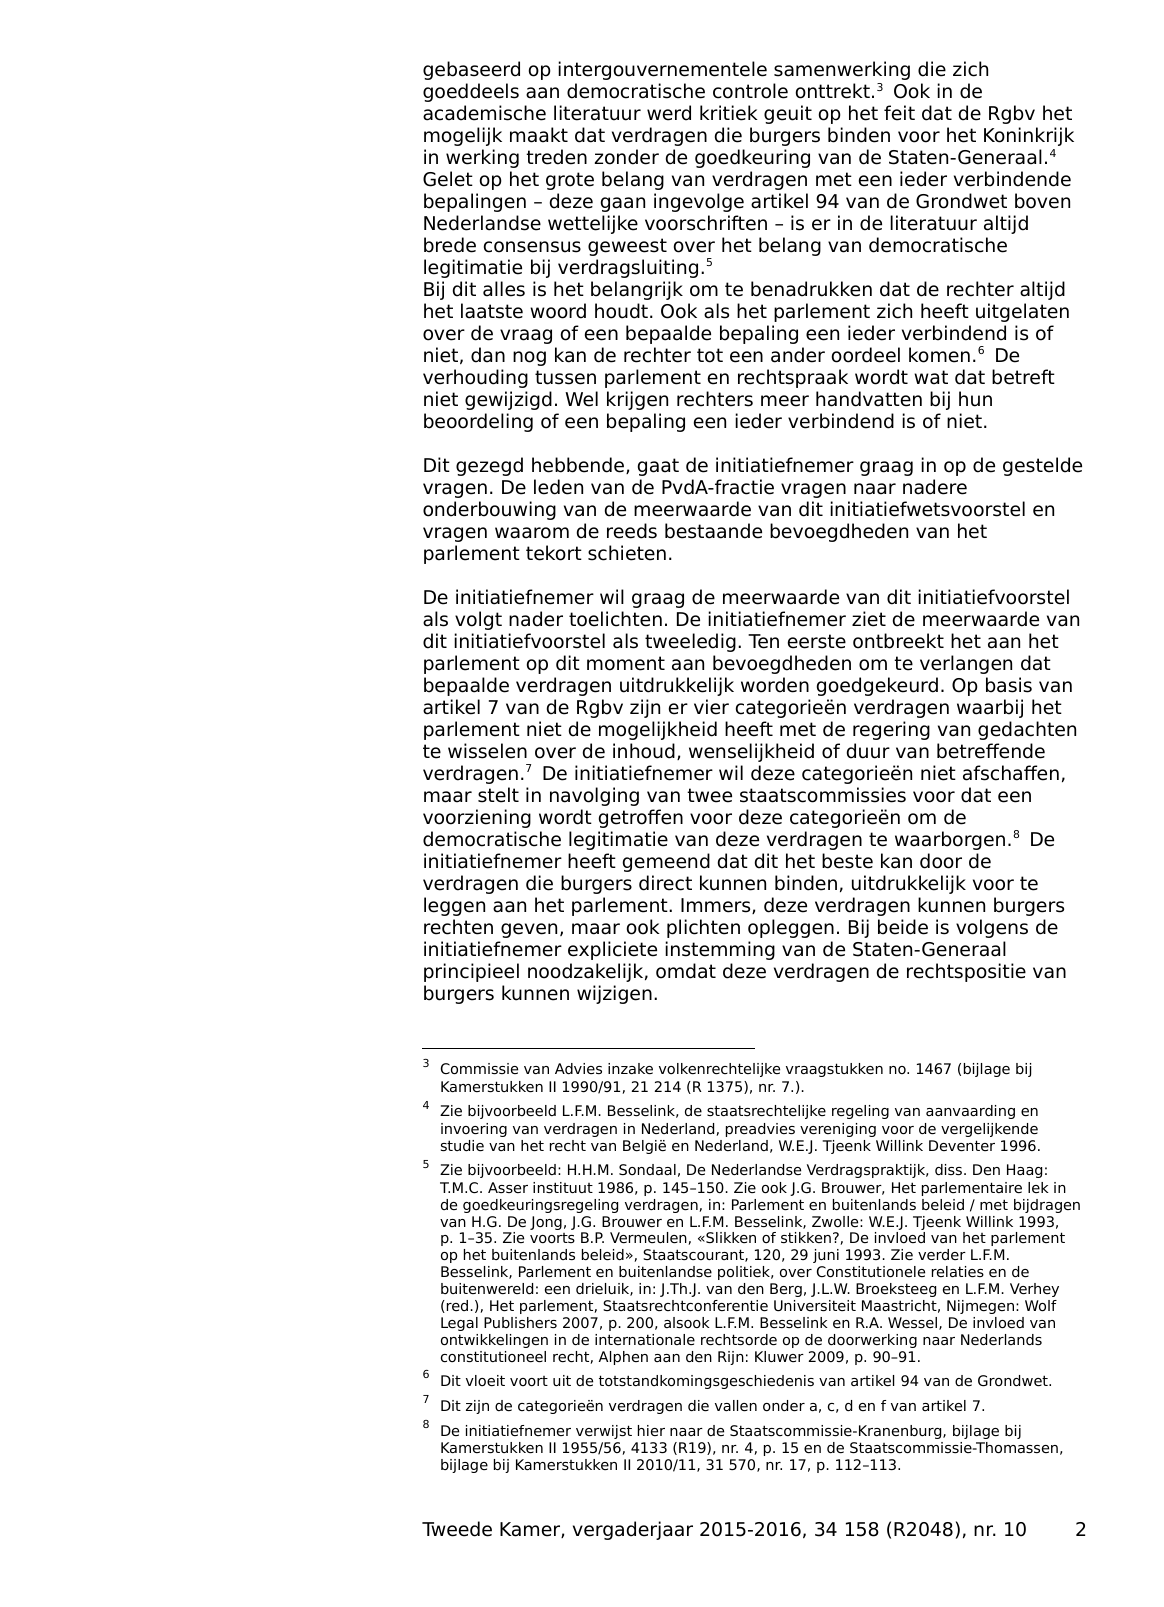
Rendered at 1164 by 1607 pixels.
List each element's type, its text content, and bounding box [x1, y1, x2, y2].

text Zie bijvoorbeeld: H.H.M. Sondaal, De Nederlandse Verdragspraktijk, diss. Den Haag: T.M.C. Asser instituut 1986, p. 145–150. Zie ook J.G. Brouwer, Het parlementaire lek in de goedkeuringsregeling verdragen, in: Parlement en buitenlands beleid / met bijdragen van H.G. De Jong, J.G. Brouwer en L.F.M. Besselink, Zwolle: W.E.J. Tjeenk Willink 1993, p. 1–35. Zie voorts B.P. Vermeulen, «Slikken of stikken?, De invloed van het parlement op het buitenlands beleid», Staatscourant, 120, 29 juni 1993. Zie verder L.F.M. Besselink, Parlement en buitenlandse politiek, over Constitutionele relaties en de buitenwereld: een drieluik, in: J.Th.J. van den Berg, J.L.W. Broeksteeg en L.F.M. Verhey (red.), Het parlement, Staatsrechtconferentie Universiteit Maastricht, Nijmegen: Wolf Legal Publishers 2007, p. 200, alsook L.F.M. Besselink en R.A. Wessel, De invloed van ontwikkelingen in de internationale rechtsorde op de doorwerking naar Nederlands constitutioneel recht, Alphen aan den Rijn: Kluwer 2009, p. 90–91. [422, 1158, 1087, 1366]
text Commissie van Advies inzake volkenrechtelijke vraagstukken no. 1467 (bijlage bij Kamerstukken II 1990/91, 21 214 (R 1375), nr. 7.). [422, 1057, 1087, 1096]
text De initiatiefnemer verwijst hier naar de Staatscommissie-Kranenburg, bijlage bij Kamerstukken II 1955/56, 4133 (R19), nr. 4, p. 15 en de Staatscommissie-Thomassen, bijlage bij Kamerstukken II 2010/11, 31 570, nr. 17, p. 112–113. [422, 1418, 1087, 1474]
text Zie bijvoorbeeld L.F.M. Besselink, de staatsrechtelijke regeling van aanvaarding en invoering van verdragen in Nederland, preadvies vereniging voor de vergelijkende studie van het recht van België en Nederland, W.E.J. Tjeenk Willink Deventer 1996. [422, 1099, 1087, 1155]
text Bij dit alles is het belangrijk om te benadrukken dat de rechter altijd het laatste woord houdt. Ook als het parlement zich heeft uitgelaten over de vraag of een bepaalde bepaling een ieder verbindend is of niet, dan nog kan de rechter tot een ander oordeel komen. De verhouding tussen parlement en rechtspraak wordt wat dat betreft niet gewijzigd. Wel krijgen rechters meer handvatten bij hun beoordeling of een bepaling een ieder verbindend is of niet. [422, 279, 1087, 433]
text Dit vloeit voort uit de totstandkomingsgeschiedenis van artikel 94 van de Grondwet. [422, 1368, 1087, 1391]
text De initiatiefnemer wil graag de meerwaarde van dit initiatiefvoorstel als volgt nader toelichten. De initiatiefnemer ziet de meerwaarde van dit initiatiefvoorstel als tweeledig. Ten eerste ontbreekt het aan het parlement op dit moment aan bevoegdheden om te verlangen dat bepaalde verdragen uitdrukkelijk worden goedgekeurd. Op basis van artikel 7 van de Rgbv zijn er vier categorieën verdragen waarbij het parlement niet de mogelijkheid heeft met de regering van gedachten te wisselen over de inhoud, wenselijkheid of duur van betreffende verdragen. De initiatiefnemer wil deze categorieën niet afschaffen, maar stelt in navolging van twee staatscommissies voor dat een voorziening wordt getroffen voor deze categorieën om de democratische legitimatie van deze verdragen te waarborgen. De initiatiefnemer heeft gemeend dat dit het beste kan door de verdragen die burgers direct kunnen binden, uitdrukkelijk voor te leggen aan het parlement. Immers, deze verdragen kunnen burgers rechten geven, maar ook plichten opleggen. Bij beide is volgens de initiatiefnemer expliciete instemming van de Staten-Generaal principieel noodzakelijk, omdat deze verdragen de rechtspositie van burgers kunnen wijzigen. [422, 587, 1087, 1004]
text Dit gezegd hebbende, gaat de initiatiefnemer graag in op de gestelde vragen. De leden van de PvdA-fractie vragen naar nadere onderbouwing van de meerwaarde van dit initiatiefwetsvoorstel en vragen waarom de reeds bestaande bevoegdheden van het parlement tekort schieten. [422, 455, 1087, 565]
text gebaseerd op intergouvernementele samenwerking die zich goeddeels aan democratische controle onttrekt. Ook in de academische literatuur werd kritiek geuit op het feit dat de Rgbv het mogelijk maakt dat verdragen die burgers binden voor het Koninkrijk in werking treden zonder de goedkeuring van de Staten-Generaal. Gelet op het grote belang van verdragen met een ieder verbindende bepalingen – deze gaan ingevolge artikel 94 van de Grondwet boven Nederlandse wettelijke voorschriften – is er in de literatuur altijd brede consensus geweest over het belang van democratische legitimatie bij verdragsluiting. [422, 59, 1087, 279]
text Dit zijn de categorieën verdragen die vallen onder a, c, d en f van artikel 7. [422, 1393, 1087, 1416]
